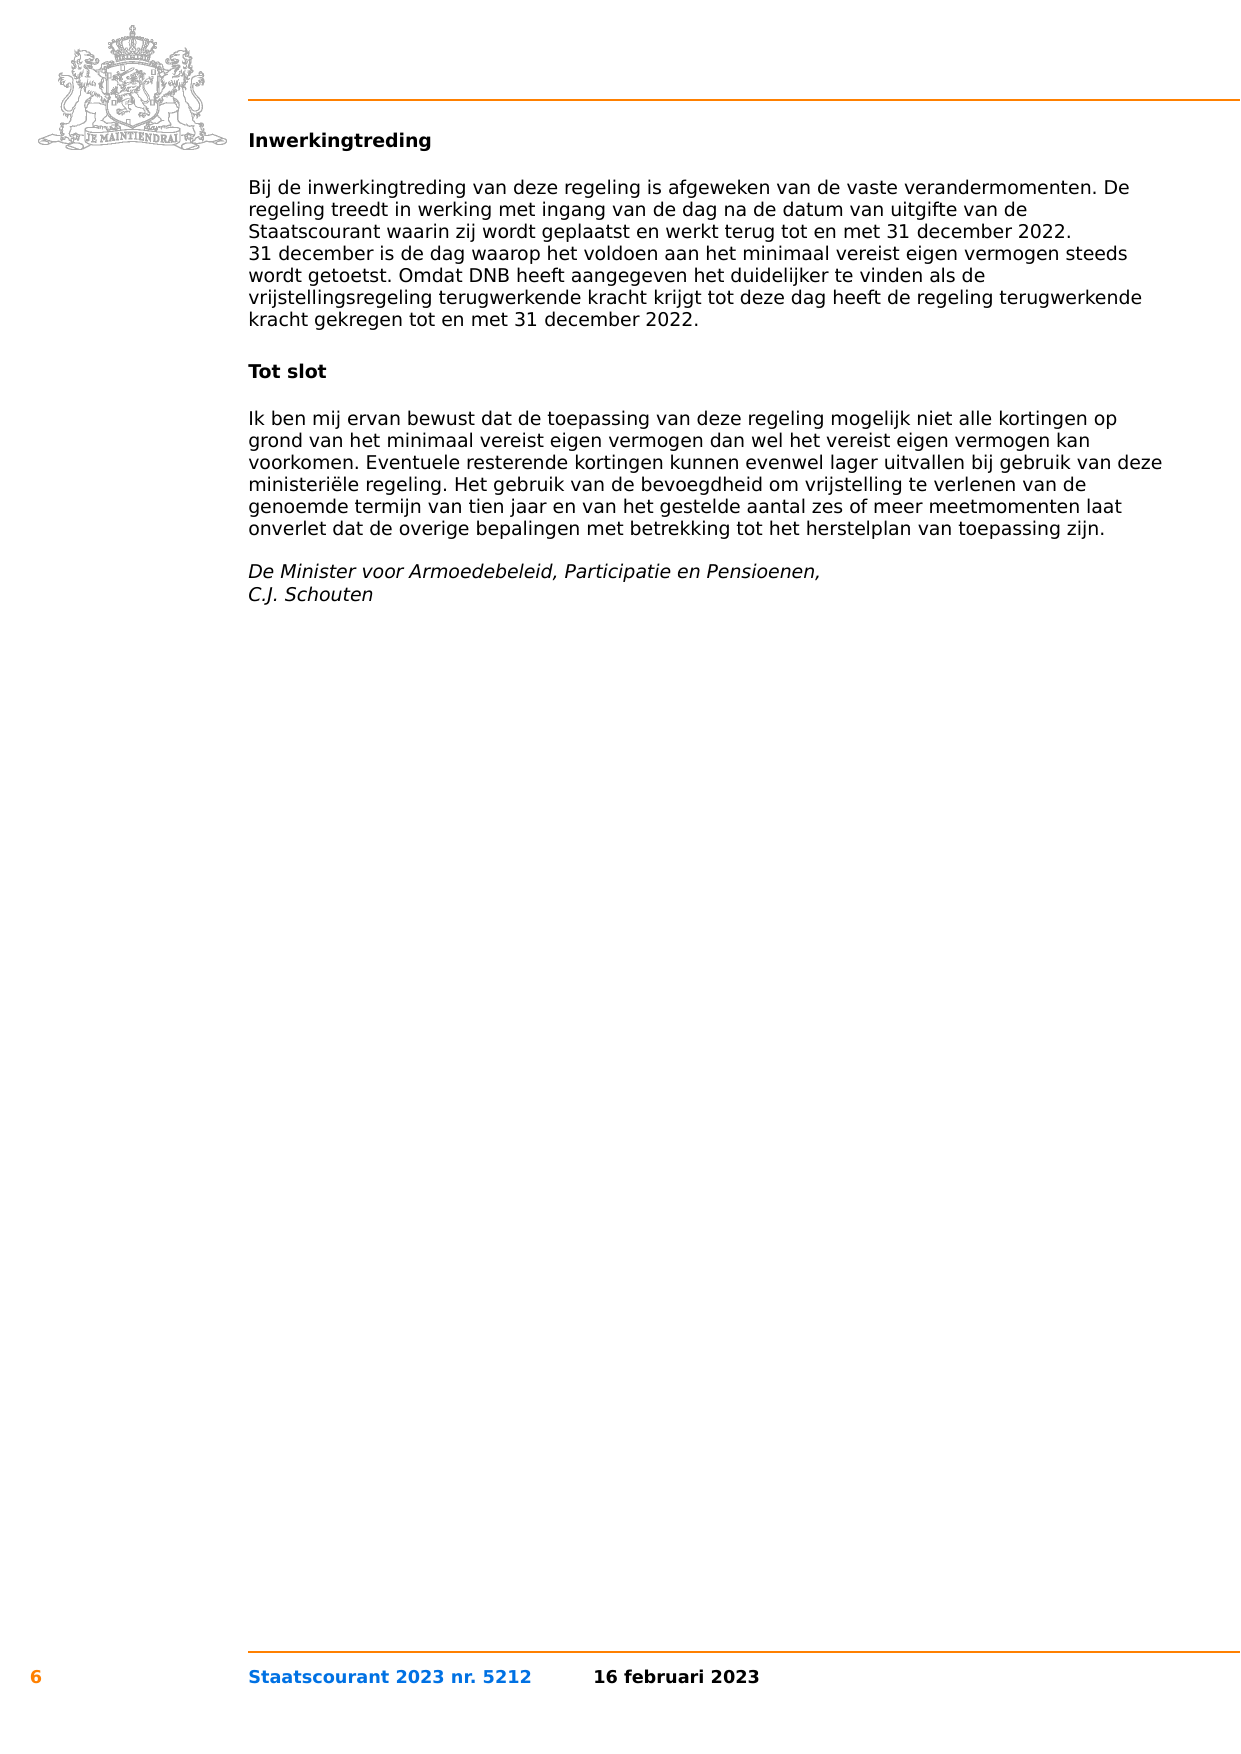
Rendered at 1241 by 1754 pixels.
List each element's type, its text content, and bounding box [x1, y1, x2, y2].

subtitle Tot slot [248, 361, 1163, 383]
subtitle Inwerkingtreding [248, 130, 1163, 152]
text De Minister voor Armoedebeleid, Participatie en Pensioenen, C.J. Schouten [248, 561, 1163, 605]
picture [38, 25, 227, 150]
text Ik ben mij ervan bewust dat de toepassing van deze regeling mogelijk niet alle kortingen op grond van het minimaal vereist eigen vermogen dan wel het vereist eigen vermogen kan voorkomen. Eventuele resterende kortingen kunnen evenwel lager uitvallen bij gebruik van deze ministeriële regeling. Het gebruik van de bevoegdheid om vrijstelling te verlenen van de genoemde termijn van tien jaar en van het gestelde aantal zes of meer meetmomenten laat onverlet dat de overige bepalingen met betrekking tot het herstelplan van toepassing zijn. [248, 408, 1163, 539]
text Bij de inwerkingtreding van deze regeling is afgeweken van de vaste verandermomenten. De regeling treedt in werking met ingang van de dag na de datum van uitgifte van de Staatscourant waarin zij wordt geplaatst en werkt terug tot en met 31 december 2022. 31 december is de dag waarop het voldoen aan het minimaal vereist eigen vermogen steeds wordt getoetst. Omdat DNB heeft aangegeven het duidelijker te vinden als de vrijstellingsregeling terugwerkende kracht krijgt tot deze dag heeft de regeling terugwerkende kracht gekregen tot en met 31 december 2022. [248, 177, 1163, 331]
